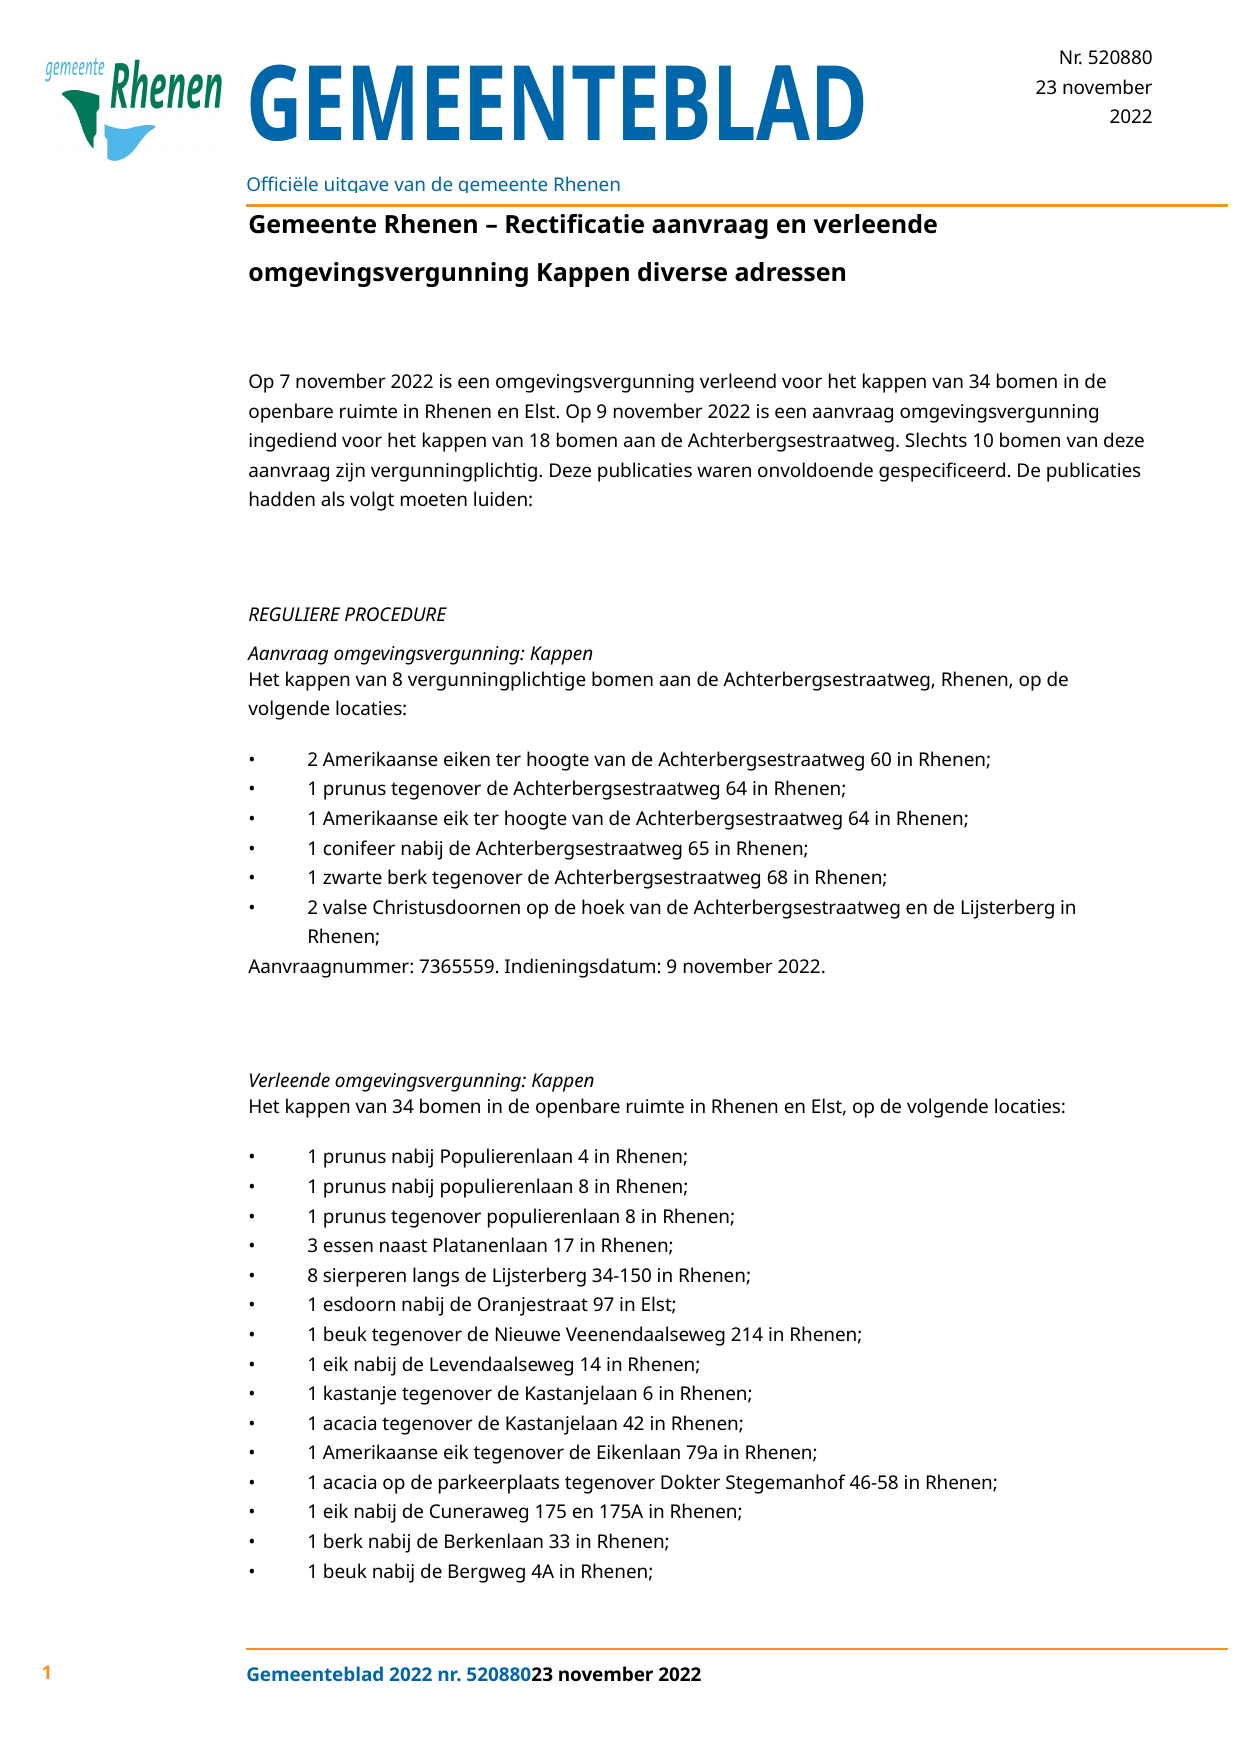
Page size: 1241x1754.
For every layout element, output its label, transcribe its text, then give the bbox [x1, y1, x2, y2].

list 1 berk nabij de Berkenlaan 33 in Rhenen; [248, 1528, 1152, 1554]
list 1 esdoorn nabij de Oranjestraat 97 in Elst; [248, 1292, 1152, 1317]
text Het kappen van 34 bomen in de openbare ruimte in Rhenen en Elst, op de volgende locaties: [248, 1093, 1152, 1119]
list 1 acacia op de parkeerplaats tegenover Dokter Stegemanhof 46-58 in Rhenen; [248, 1469, 1152, 1495]
list 1 beuk nabij de Bergweg 4A in Rhenen; [248, 1558, 1152, 1583]
list 1 eik nabij de Cuneraweg 175 en 175A in Rhenen; [248, 1499, 1152, 1524]
picture [41, 47, 231, 172]
list 1 prunus nabij populierenlaan 8 in Rhenen; [248, 1173, 1152, 1199]
text Aanvraag omgevingsvergunning: Kappen [248, 640, 1152, 666]
list 1 acacia tegenover de Kastanjelaan 42 in Rhenen; [248, 1410, 1152, 1436]
text REGULIERE PROCEDURE [248, 601, 1152, 627]
list 1 Amerikaanse eik ter hoogte van de Achterbergsestraatweg 64 in Rhenen; [248, 805, 1152, 831]
text Verleende omgevingsvergunning: Kappen [248, 1067, 1152, 1093]
list 1 eik nabij de Levendaalseweg 14 in Rhenen; [248, 1351, 1152, 1376]
list 1 beuk tegenover de Nieuwe Veenendaalseweg 214 in Rhenen; [248, 1321, 1152, 1347]
list 1 prunus tegenover de Achterbergsestraatweg 64 in Rhenen; [248, 776, 1152, 801]
list 1 prunus nabij Populierenlaan 4 in Rhenen; [248, 1144, 1152, 1169]
list 1 Amerikaanse eik tegenover de Eikenlaan 79a in Rhenen; [248, 1439, 1152, 1465]
list 1 conifeer nabij de Achterbergsestraatweg 65 in Rhenen; [248, 835, 1152, 861]
text Op 7 november 2022 is een omgevingsvergunning verleend voor het kappen van 34 bomen in de openbare ruimte in Rhenen en Elst. Op 9 november 2022 is een aanvraag omgevingsvergunning ingediend voor het kappen van 18 bomen aan de Achterbergsestraatweg. Slechts 10 bomen van deze aanvraag zijn vergunningplichtig. Deze publicaties waren onvoldoende gespecificeerd. De publicaties hadden als volgt moeten luiden: [248, 368, 1152, 512]
list 2 Amerikaanse eiken ter hoogte van de Achterbergsestraatweg 60 in Rhenen; [248, 746, 1152, 772]
list 3 essen naast Platanenlaan 17 in Rhenen; [248, 1232, 1152, 1258]
list 1 prunus tegenover populierenlaan 8 in Rhenen; [248, 1203, 1152, 1228]
list 2 valse Christusdoornen op de hoek van de Achterbergsestraatweg en de Lijsterberg in Rhenen; [248, 894, 1152, 949]
list 1 kastanje tegenover de Kastanjelaan 6 in Rhenen; [248, 1380, 1152, 1406]
text Het kappen van 8 vergunningplichtige bomen aan de Achterbergsestraatweg, Rhenen, op de volgende locaties: [248, 666, 1152, 721]
list 1 zwarte berk tegenover de Achterbergsestraatweg 68 in Rhenen; [248, 864, 1152, 890]
text Aanvraagnummer: 7365559. Indieningsdatum: 9 november 2022. [248, 953, 1152, 979]
list 8 sierperen langs de Lijsterberg 34-150 in Rhenen; [248, 1262, 1152, 1288]
text Gemeente Rhenen – Rectificatie aanvraag en verleende omgevingsvergunning Kappen diverse adressen [248, 207, 1152, 288]
